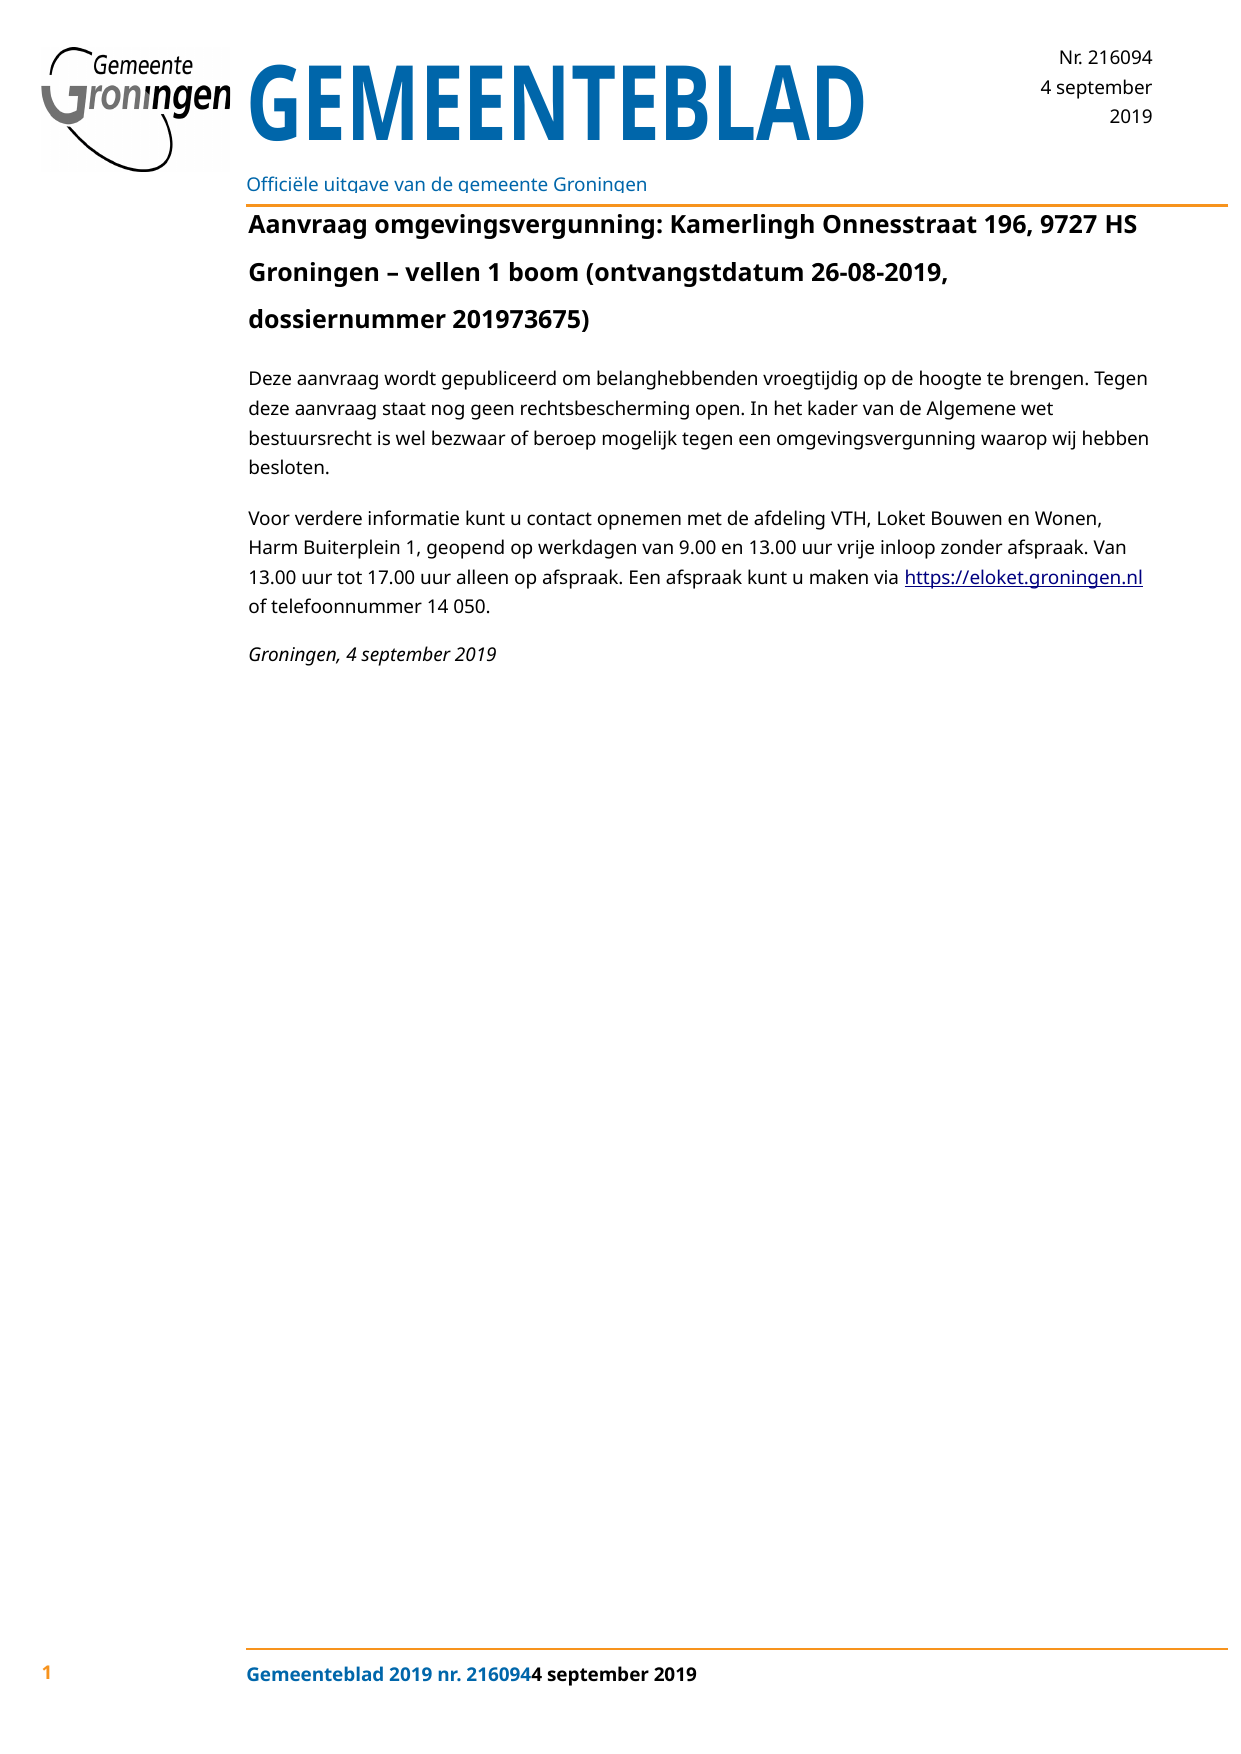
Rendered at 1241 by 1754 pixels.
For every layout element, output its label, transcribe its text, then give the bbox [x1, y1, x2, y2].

text Voor verdere informatie kunt u contact opnemen met de afdeling VTH, Loket Bouwen en Wonen, Harm Buiterplein 1, geopend op werkdagen van 9.00 en 13.00 uur vrije inloop zonder afspraak. Van 13.00 uur tot 17.00 uur alleen op afspraak. Een afspraak kunt u maken via https://eloket.groningen.nl of telefoonnummer 14 050. [248, 505, 1152, 619]
text Groningen, 4 september 2019 [248, 641, 1152, 667]
picture [41, 47, 231, 172]
text Aanvraag omgevingsvergunning: Kamerlingh Onnesstraat 196, 9727 HS Groningen – vellen 1 boom (ontvangstdatum 26-08-2019, dossiernummer 201973675) [248, 207, 1152, 336]
text Deze aanvraag wordt gepubliceerd om belanghebbenden vroegtijdig op de hoogte te brengen. Tegen deze aanvraag staat nog geen rechtsbescherming open. In het kader van de Algemene wet bestuursrecht is wel bezwaar of beroep mogelijk tegen een omgevingsvergunning waarop wij hebben besloten. [248, 366, 1152, 480]
